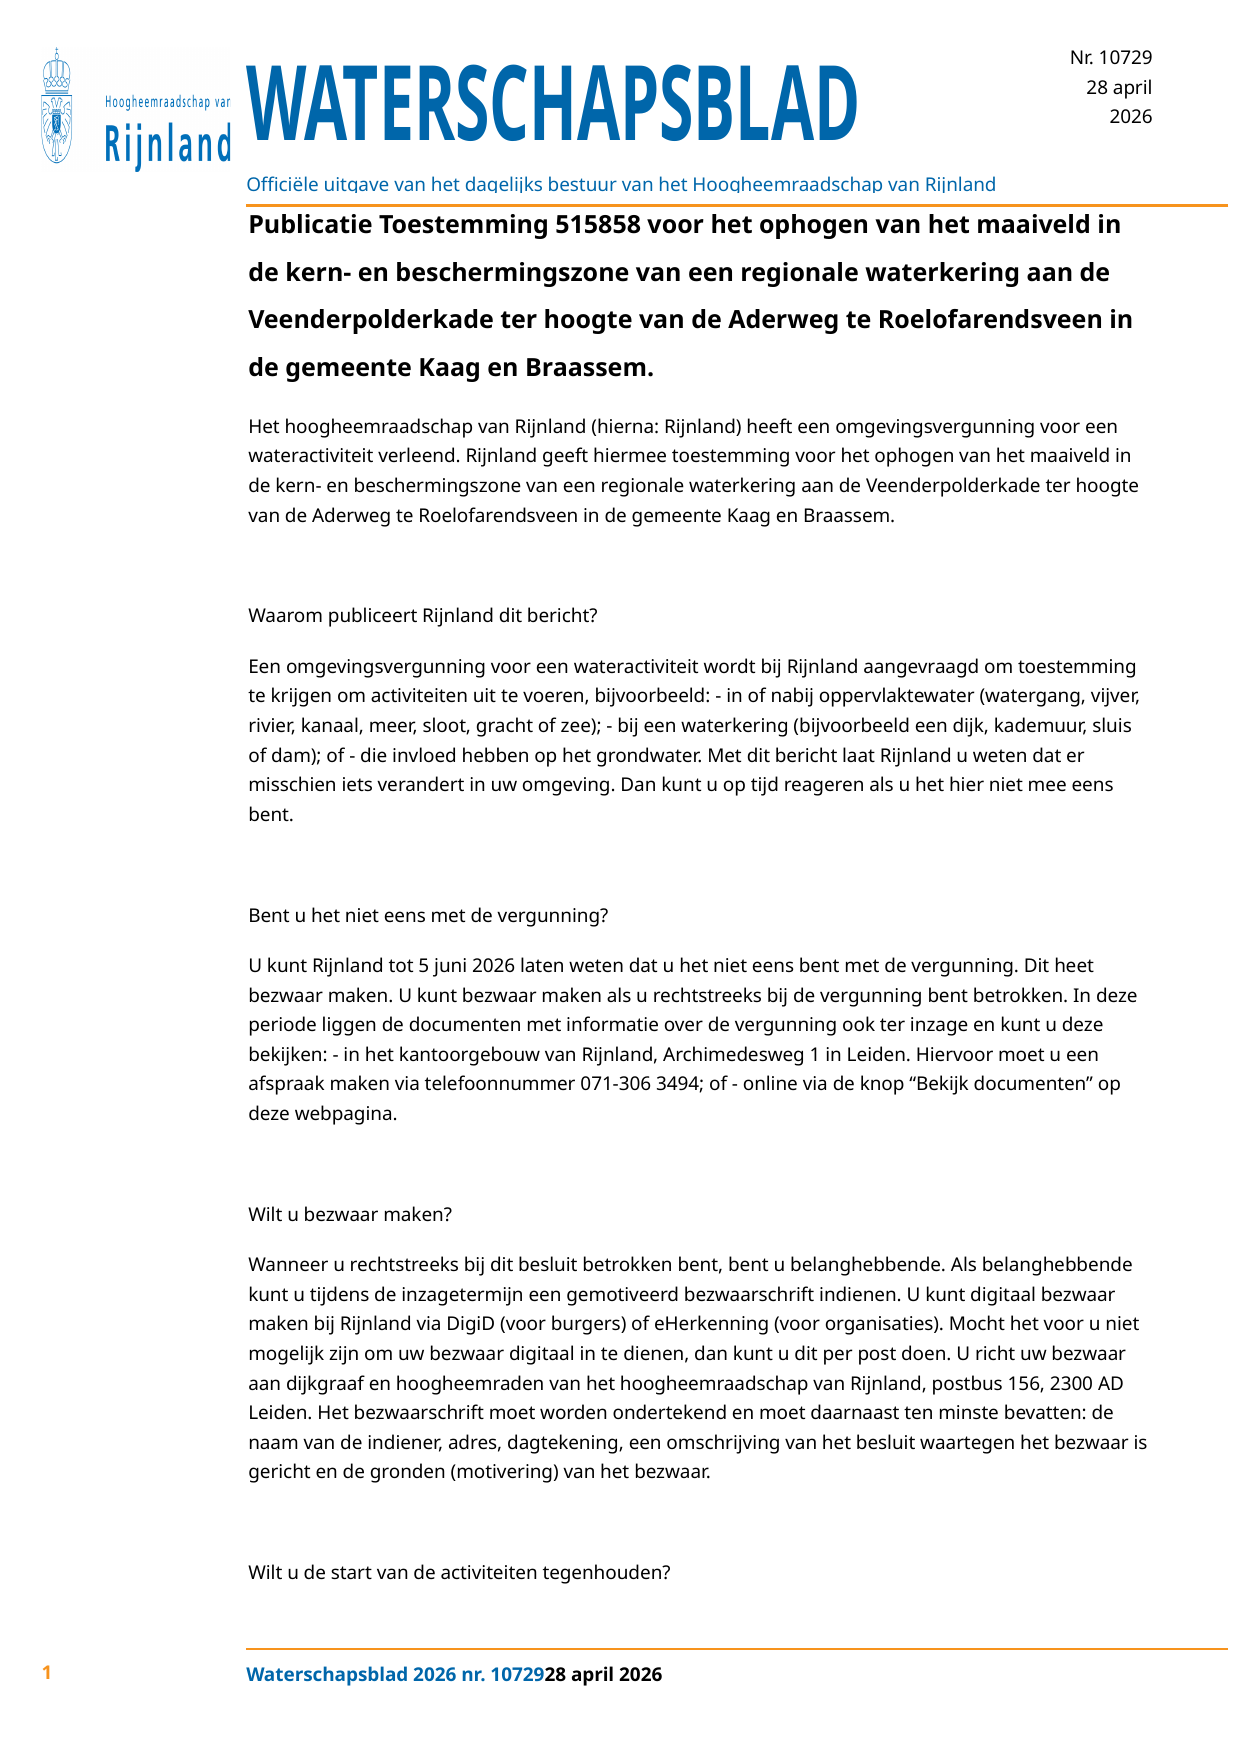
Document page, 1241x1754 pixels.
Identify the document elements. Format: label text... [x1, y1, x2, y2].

text Bent u het niet eens met de vergunning? [248, 902, 1152, 928]
text Een omgevingsvergunning voor een wateractiviteit wordt bij Rijnland aangevraagd om toestemming te krijgen om activiteiten uit te voeren, bijvoorbeeld: - in of nabij oppervlaktewater (watergang, vijver, rivier, kanaal, meer, sloot, gracht of zee); - bij een waterkering (bijvoorbeeld een dijk, kademuur, sluis of dam); of - die invloed hebben op het grondwater. Met dit bericht laat Rijnland u weten dat er misschien iets verandert in uw omgeving. Dan kunt u op tijd reageren als u het hier niet mee eens bent. [248, 653, 1152, 827]
text Waarom publiceert Rijnland dit bericht? [248, 603, 1152, 628]
text Wilt u bezwaar maken? [248, 1201, 1152, 1227]
text Wanneer u rechtstreeks bij dit besluit betrokken bent, bent u belanghebbende. Als belanghebbende kunt u tijdens de inzagetermijn een gemotiveerd bezwaarschrift indienen. U kunt digitaal bezwaar maken bij Rijnland via DigiD (voor burgers) of eHerkenning (voor organisaties). Mocht het voor u niet mogelijk zijn om uw bezwaar digitaal in te dienen, dan kunt u dit per post doen. U richt uw bezwaar aan dijkgraaf en hoogheemraden van het hoogheemraadschap van Rijnland, postbus 156, 2300 AD Leiden. Het bezwaarschrift moet worden ondertekend en moet daarnaast ten minste bevatten: de naam van de indiener, adres, dagtekening, een omschrijving van het besluit waartegen het bezwaar is gericht en de gronden (motivering) van het bezwaar. [248, 1251, 1152, 1484]
text Publicatie Toestemming 515858 voor het ophogen van het maaiveld in de kern- en beschermingszone van een regionale waterkering aan de Veenderpolderkade ter hoogte van de Aderweg te Roelofarendsveen in de gemeente Kaag en Braassem. [248, 207, 1152, 384]
text Het hoogheemraadschap van Rijnland (hierna: Rijnland) heeft een omgevingsvergunning voor een wateractiviteit verleend. Rijnland geeft hiermee toestemming voor het ophogen van het maaiveld in de kern- en beschermingszone van een regionale waterkering aan de Veenderpolderkade ter hoogte van de Aderweg te Roelofarendsveen in de gemeente Kaag en Braassem. [248, 413, 1152, 528]
text U kunt Rijnland tot 5 juni 2026 laten weten dat u het niet eens bent met de vergunning. Dit heet bezwaar maken. U kunt bezwaar maken als u rechtstreeks bij de vergunning bent betrokken. In deze periode liggen de documenten met informatie over de vergunning ook ter inzage en kunt u deze bekijken: - in het kantoorgebouw van Rijnland, Archimedesweg 1 in Leiden. Hiervoor moet u een afspraak maken via telefoonnummer 071-306 3494; of - online via de knop “Bekijk documenten” op deze webpagina. [248, 952, 1152, 1126]
text Wilt u de start van de activiteiten tegenhouden? [248, 1559, 1152, 1585]
picture [41, 47, 231, 172]
